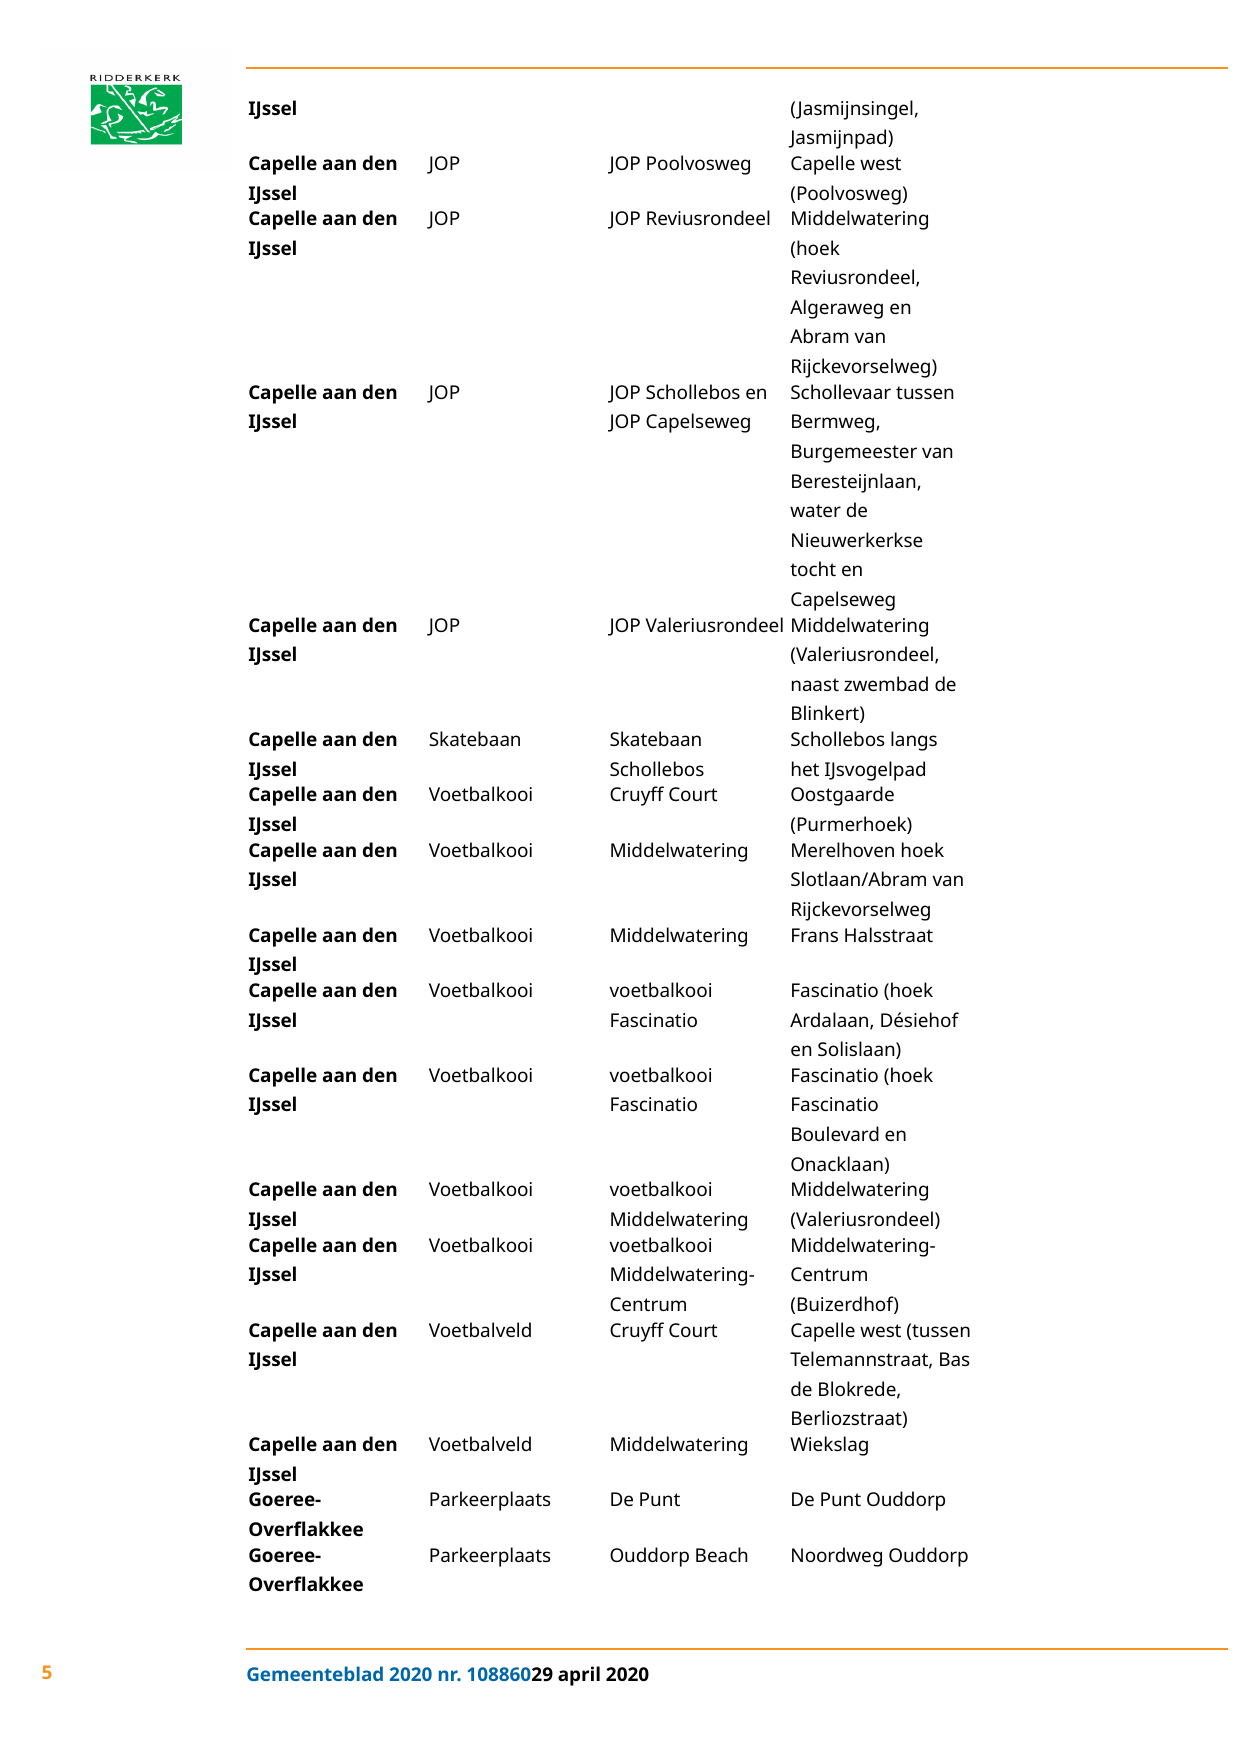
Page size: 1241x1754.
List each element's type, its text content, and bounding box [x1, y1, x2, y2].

table_cell Capelle aan den IJssel [248, 782, 429, 837]
table_cell Middelwatering (Valeriusrondeel) [790, 1177, 971, 1232]
table_cell Fascinatio (hoek Ardalaan, Désiehof en Solislaan) [790, 977, 971, 1062]
table_cell [429, 95, 609, 150]
table_cell voetbalkooi Fascinatio [609, 1062, 790, 1177]
table_cell Middelwatering [609, 922, 790, 977]
table_cell Middelwatering-Centrum (Buizerdhof) [790, 1232, 971, 1317]
table_cell Goeree-Overflakkee [248, 1542, 429, 1597]
table_cell Schollevaar tussen Bermweg, Burgemeester van Beresteijnlaan, water de Nieuwerkerkse tocht en Capelseweg [790, 379, 971, 612]
table_cell [971, 612, 1152, 726]
table_cell Middelwatering (hoek Reviusrondeel, Algeraweg en Abram van Rijckevorselweg) [790, 205, 971, 379]
table_cell [971, 1542, 1152, 1597]
table_cell Voetbalkooi [429, 922, 609, 977]
table_cell [609, 95, 790, 150]
table_cell Voetbalkooi [429, 1062, 609, 1177]
table_cell Cruyff Court [609, 782, 790, 837]
table_cell [971, 1062, 1152, 1177]
table_cell De Punt Ouddorp [790, 1487, 971, 1542]
table_cell Cruyff Court [609, 1317, 790, 1431]
table_cell [971, 1232, 1152, 1317]
table_cell Voetbalkooi [429, 782, 609, 837]
table_cell voetbalkooi Middelwatering [609, 1177, 790, 1232]
table_cell Capelle aan den IJssel [248, 379, 429, 612]
table_cell (Jasmijnsingel, Jasmijnpad) [790, 95, 971, 150]
table_cell JOP [429, 612, 609, 726]
table_cell voetbalkooi Middelwatering-Centrum [609, 1232, 790, 1317]
table_cell Skatebaan Schollebos [609, 726, 790, 782]
table_cell [971, 379, 1152, 612]
table_cell [971, 726, 1152, 782]
table_cell Schollebos langs het IJsvogelpad [790, 726, 971, 782]
table_cell JOP Poolvosweg [609, 150, 790, 205]
table_cell De Punt [609, 1487, 790, 1542]
table_cell Capelle aan den IJssel [248, 1177, 429, 1232]
table_cell JOP [429, 379, 609, 612]
table_cell Skatebaan [429, 726, 609, 782]
table_cell Wiekslag [790, 1431, 971, 1487]
table_cell [971, 1177, 1152, 1232]
table_cell Capelle aan den IJssel [248, 205, 429, 379]
table_cell [971, 837, 1152, 922]
table_cell [971, 205, 1152, 379]
table_cell Goeree-Overflakkee [248, 1487, 429, 1542]
table_cell Capelle aan den IJssel [248, 150, 429, 205]
table_cell Parkeerplaats [429, 1542, 609, 1597]
table_cell JOP Reviusrondeel [609, 205, 790, 379]
table_cell Capelle aan den IJssel [248, 1062, 429, 1177]
table_cell Voetbalkooi [429, 977, 609, 1062]
table_cell [971, 782, 1152, 837]
table_cell IJssel [248, 95, 429, 150]
table_cell Capelle aan den IJssel [248, 1431, 429, 1487]
table_cell Capelle west (tussen Telemannstraat, Bas de Blokrede, Berliozstraat) [790, 1317, 971, 1431]
table_cell Voetbalkooi [429, 837, 609, 922]
table_cell [971, 1317, 1152, 1431]
table_cell JOP Valeriusrondeel [609, 612, 790, 726]
table_cell Frans Halsstraat [790, 922, 971, 977]
picture [41, 47, 231, 172]
table_cell [971, 1487, 1152, 1542]
table_cell Fascinatio (hoek Fascinatio Boulevard en Onacklaan) [790, 1062, 971, 1177]
table_cell Voetbalveld [429, 1431, 609, 1487]
table_cell Voetbalveld [429, 1317, 609, 1431]
table_cell [971, 150, 1152, 205]
table_cell Oostgaarde (Purmerhoek) [790, 782, 971, 837]
table_cell Parkeerplaats [429, 1487, 609, 1542]
table_cell Capelle west (Poolvosweg) [790, 150, 971, 205]
table_cell [971, 977, 1152, 1062]
table_cell Merelhoven hoek Slotlaan/Abram van Rijckevorselweg [790, 837, 971, 922]
table_cell Capelle aan den IJssel [248, 837, 429, 922]
table_cell Capelle aan den IJssel [248, 1317, 429, 1431]
table_cell [971, 95, 1152, 150]
table_cell JOP [429, 150, 609, 205]
table_cell Capelle aan den IJssel [248, 977, 429, 1062]
table_cell Middelwatering (Valeriusrondeel, naast zwembad de Blinkert) [790, 612, 971, 726]
table_cell Ouddorp Beach [609, 1542, 790, 1597]
table_cell Noordweg Ouddorp [790, 1542, 971, 1597]
table_cell Voetbalkooi [429, 1232, 609, 1317]
table_cell Middelwatering [609, 837, 790, 922]
table_cell Capelle aan den IJssel [248, 726, 429, 782]
table_cell JOP [429, 205, 609, 379]
table_cell Middelwatering [609, 1431, 790, 1487]
table_cell [971, 1431, 1152, 1487]
table_cell Capelle aan den IJssel [248, 922, 429, 977]
table_cell JOP Schollebos en JOP Capelseweg [609, 379, 790, 612]
table_cell Voetbalkooi [429, 1177, 609, 1232]
table_cell Capelle aan den IJssel [248, 1232, 429, 1317]
table_cell Capelle aan den IJssel [248, 612, 429, 726]
table_cell voetbalkooi Fascinatio [609, 977, 790, 1062]
table_cell [971, 922, 1152, 977]
